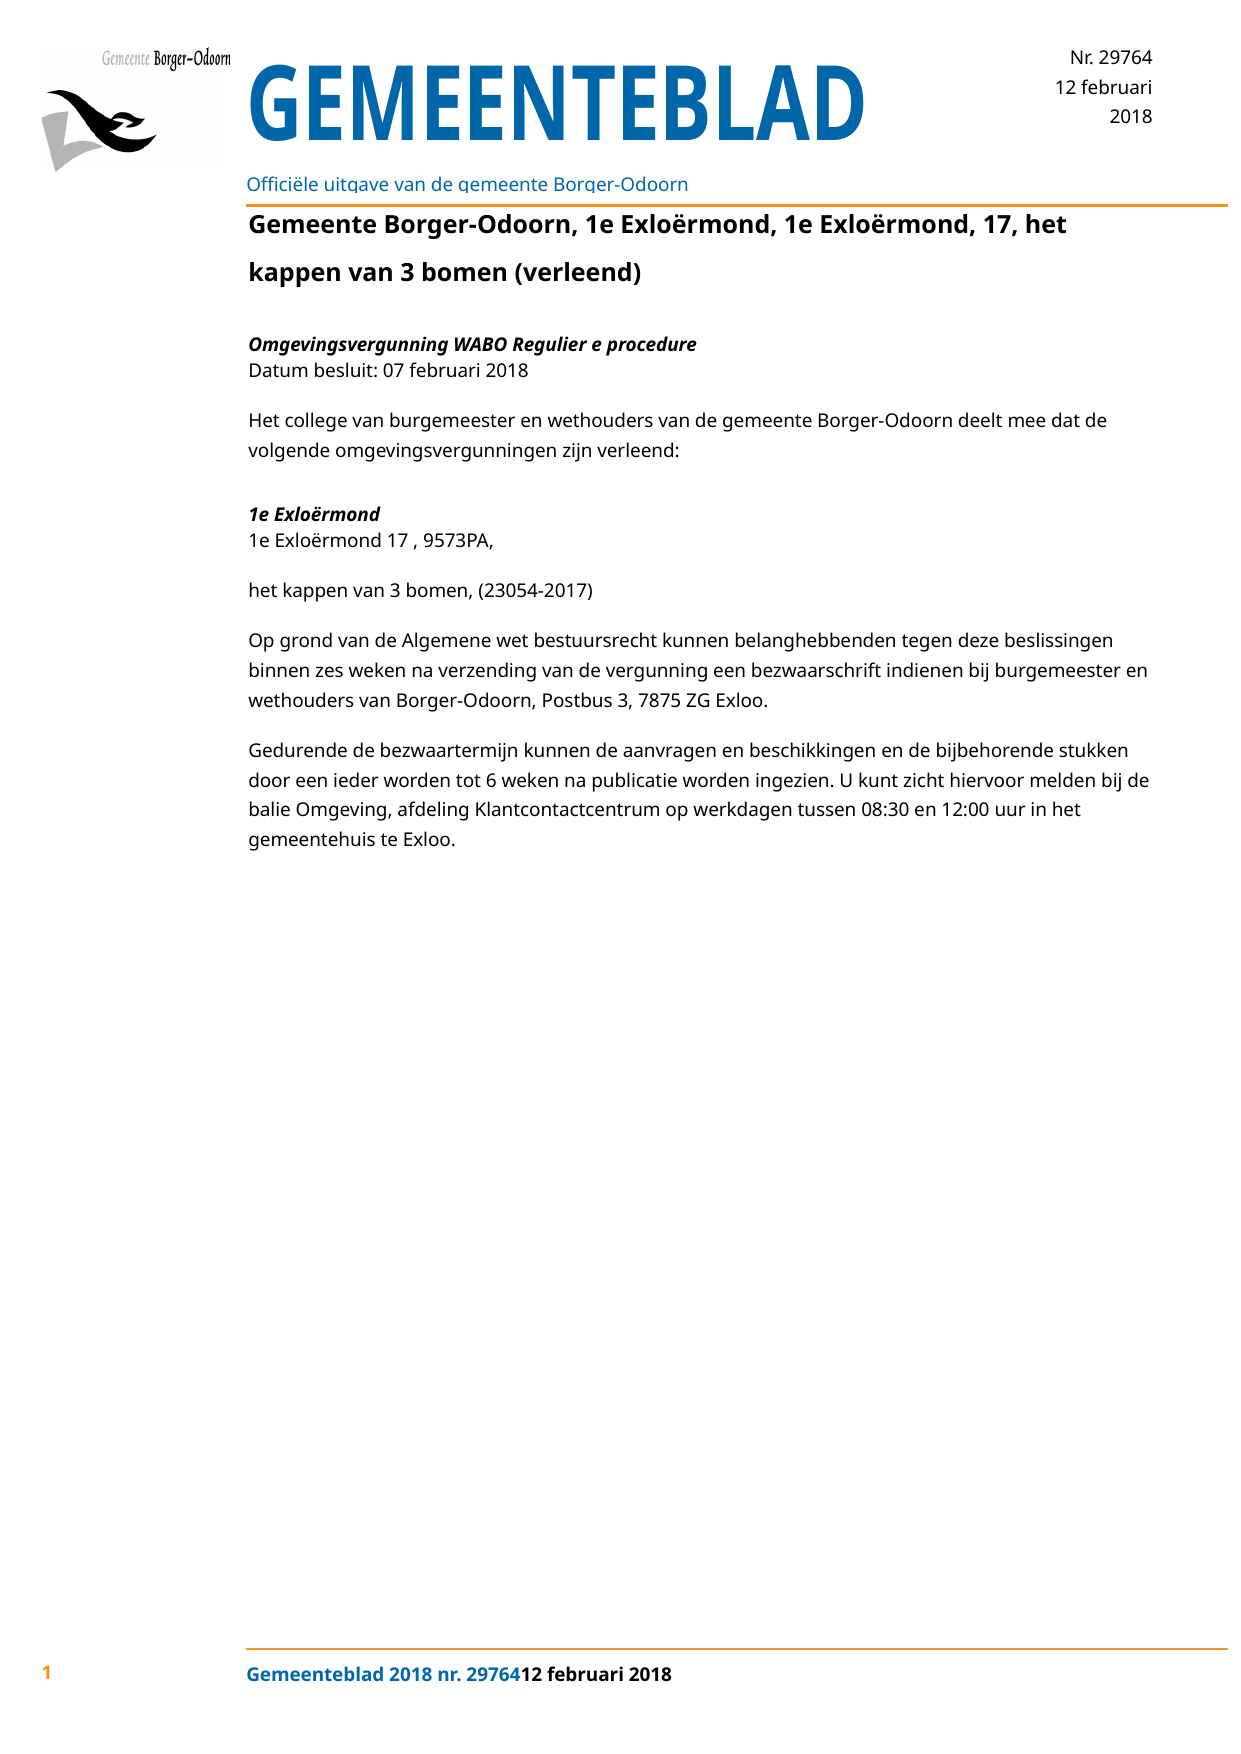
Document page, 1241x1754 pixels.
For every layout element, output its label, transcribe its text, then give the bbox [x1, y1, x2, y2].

text Gedurende de bezwaartermijn kunnen de aanvragen en beschikkingen en de bijbehorende stukken door een ieder worden tot 6 weken na publicatie worden ingezien. U kunt zicht hiervoor melden bij de balie Omgeving, afdeling Klantcontactcentrum op werkdagen tussen 08:30 en 12:00 uur in het gemeentehuis te Exloo. [248, 737, 1152, 852]
text 1e Exloërmond [248, 501, 1152, 527]
picture [41, 47, 231, 172]
text Het college van burgemeester en wethouders van de gemeente Borger-Odoorn deelt mee dat de volgende omgevingsvergunningen zijn verleend: [248, 408, 1152, 463]
text het kappen van 3 bomen, (23054-2017) [248, 577, 1152, 603]
text Datum besluit: 07 februari 2018 [248, 357, 1152, 383]
text Op grond van de Algemene wet bestuursrecht kunnen belanghebbenden tegen deze beslissingen binnen zes weken na verzending van de vergunning een bezwaarschrift indienen bij burgemeester en wethouders van Borger-Odoorn, Postbus 3, 7875 ZG Exloo. [248, 628, 1152, 713]
text 1e Exloërmond 17 , 9573PA, [248, 527, 1152, 553]
text Omgevingsvergunning WABO Regulier e procedure [248, 331, 1152, 357]
text Gemeente Borger-Odoorn, 1e Exloërmond, 1e Exloërmond, 17, het kappen van 3 bomen (verleend) [248, 207, 1152, 288]
